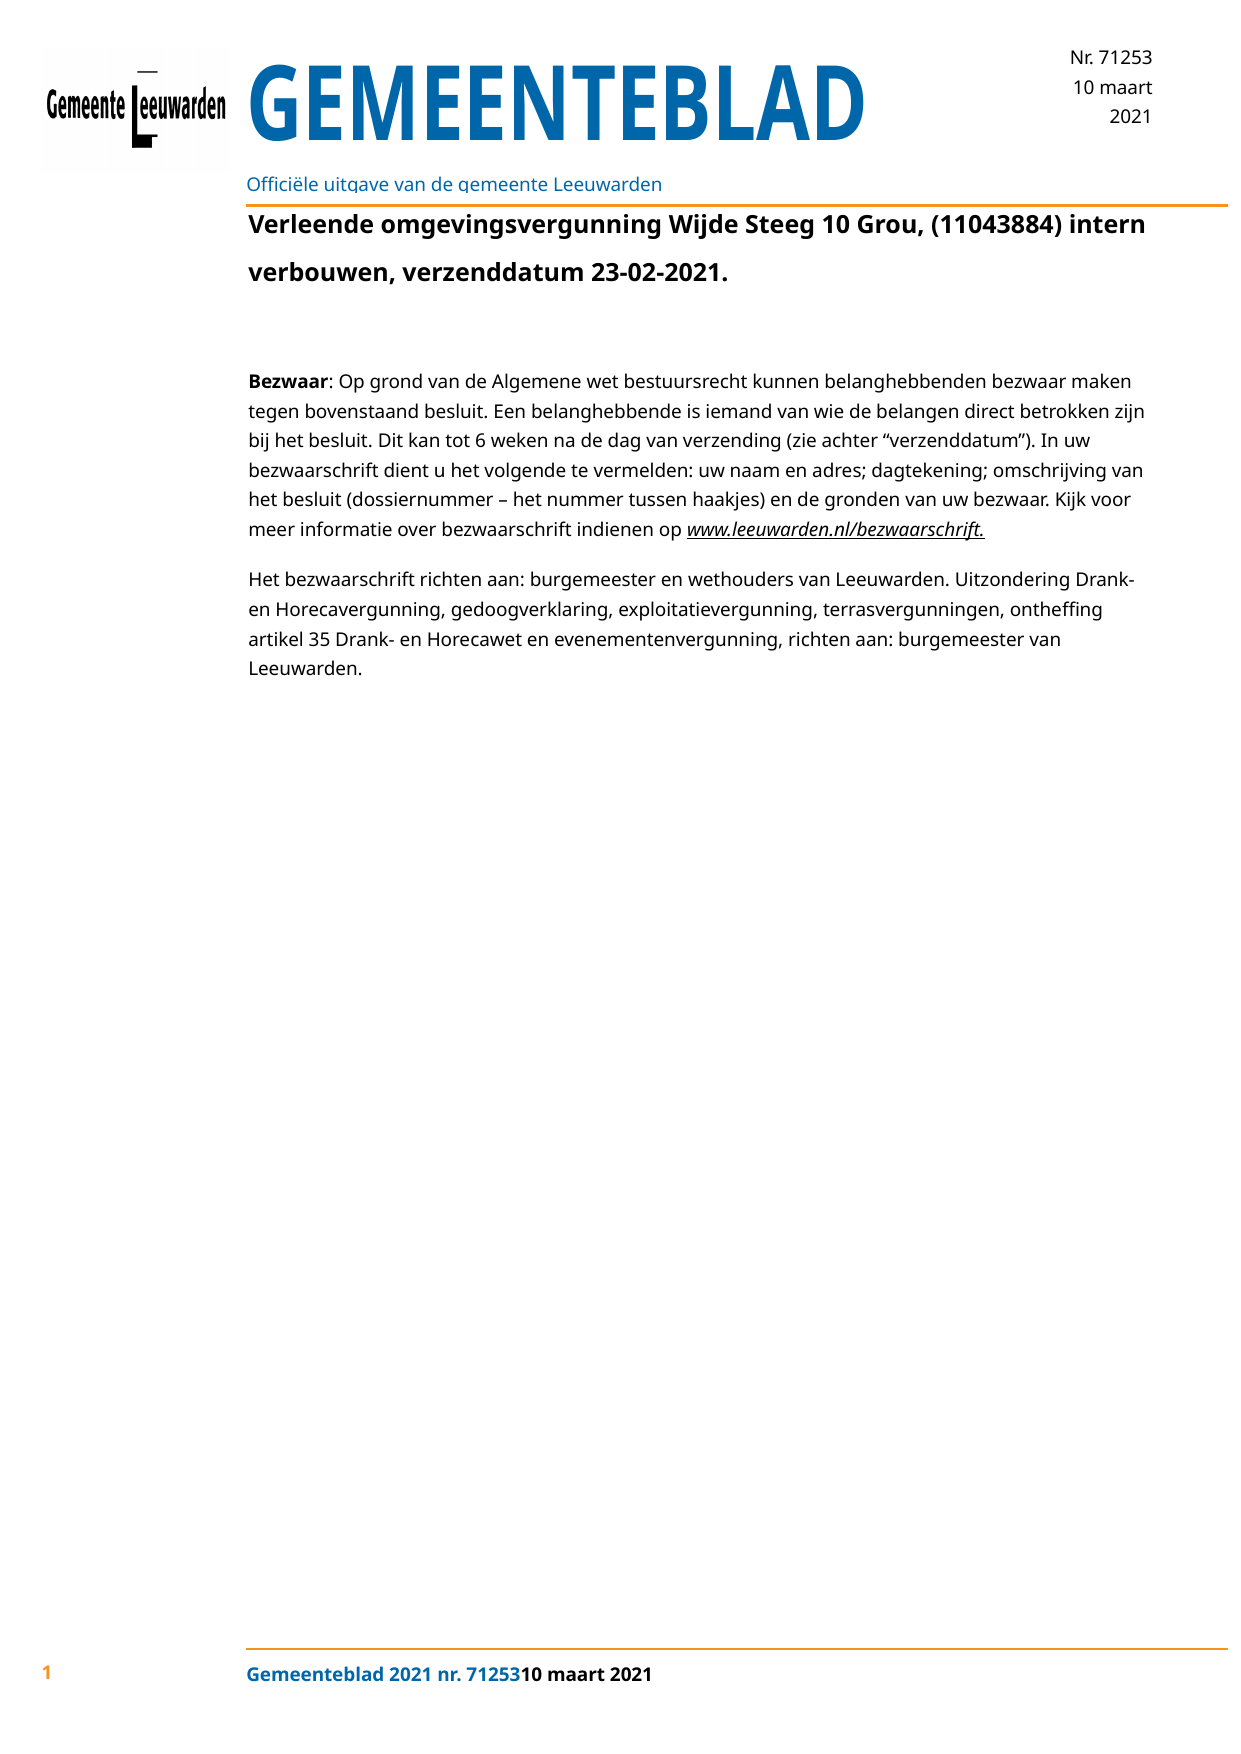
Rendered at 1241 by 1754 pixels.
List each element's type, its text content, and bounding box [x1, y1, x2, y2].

text Bezwaar: Op grond van de Algemene wet bestuursrecht kunnen belanghebbenden bezwaar maken tegen bovenstaand besluit. Een belanghebbende is iemand van wie de belangen direct betrokken zijn bij het besluit. Dit kan tot 6 weken na de dag van verzending (zie achter “verzenddatum”). In uw bezwaarschrift dient u het volgende te vermelden: uw naam en adres; dagtekening; omschrijving van het besluit (dossiernummer – het nummer tussen haakjes) en de gronden van uw bezwaar. Kijk voor meer informatie over bezwaarschrift indienen op www.leeuwarden.nl/bezwaarschrift. [248, 368, 1152, 542]
text Verleende omgevingsvergunning Wijde Steeg 10 Grou, (11043884) intern verbouwen, verzenddatum 23-02-2021. [248, 207, 1152, 288]
text Het bezwaarschrift richten aan: burgemeester en wethouders van Leeuwarden. Uitzondering Drank- en Horecavergunning, gedoogverklaring, exploitatievergunning, terrasvergunningen, ontheffing artikel 35 Drank- en Horecawet en evenementenvergunning, richten aan: burgemeester van Leeuwarden. [248, 567, 1152, 681]
picture [41, 47, 231, 172]
